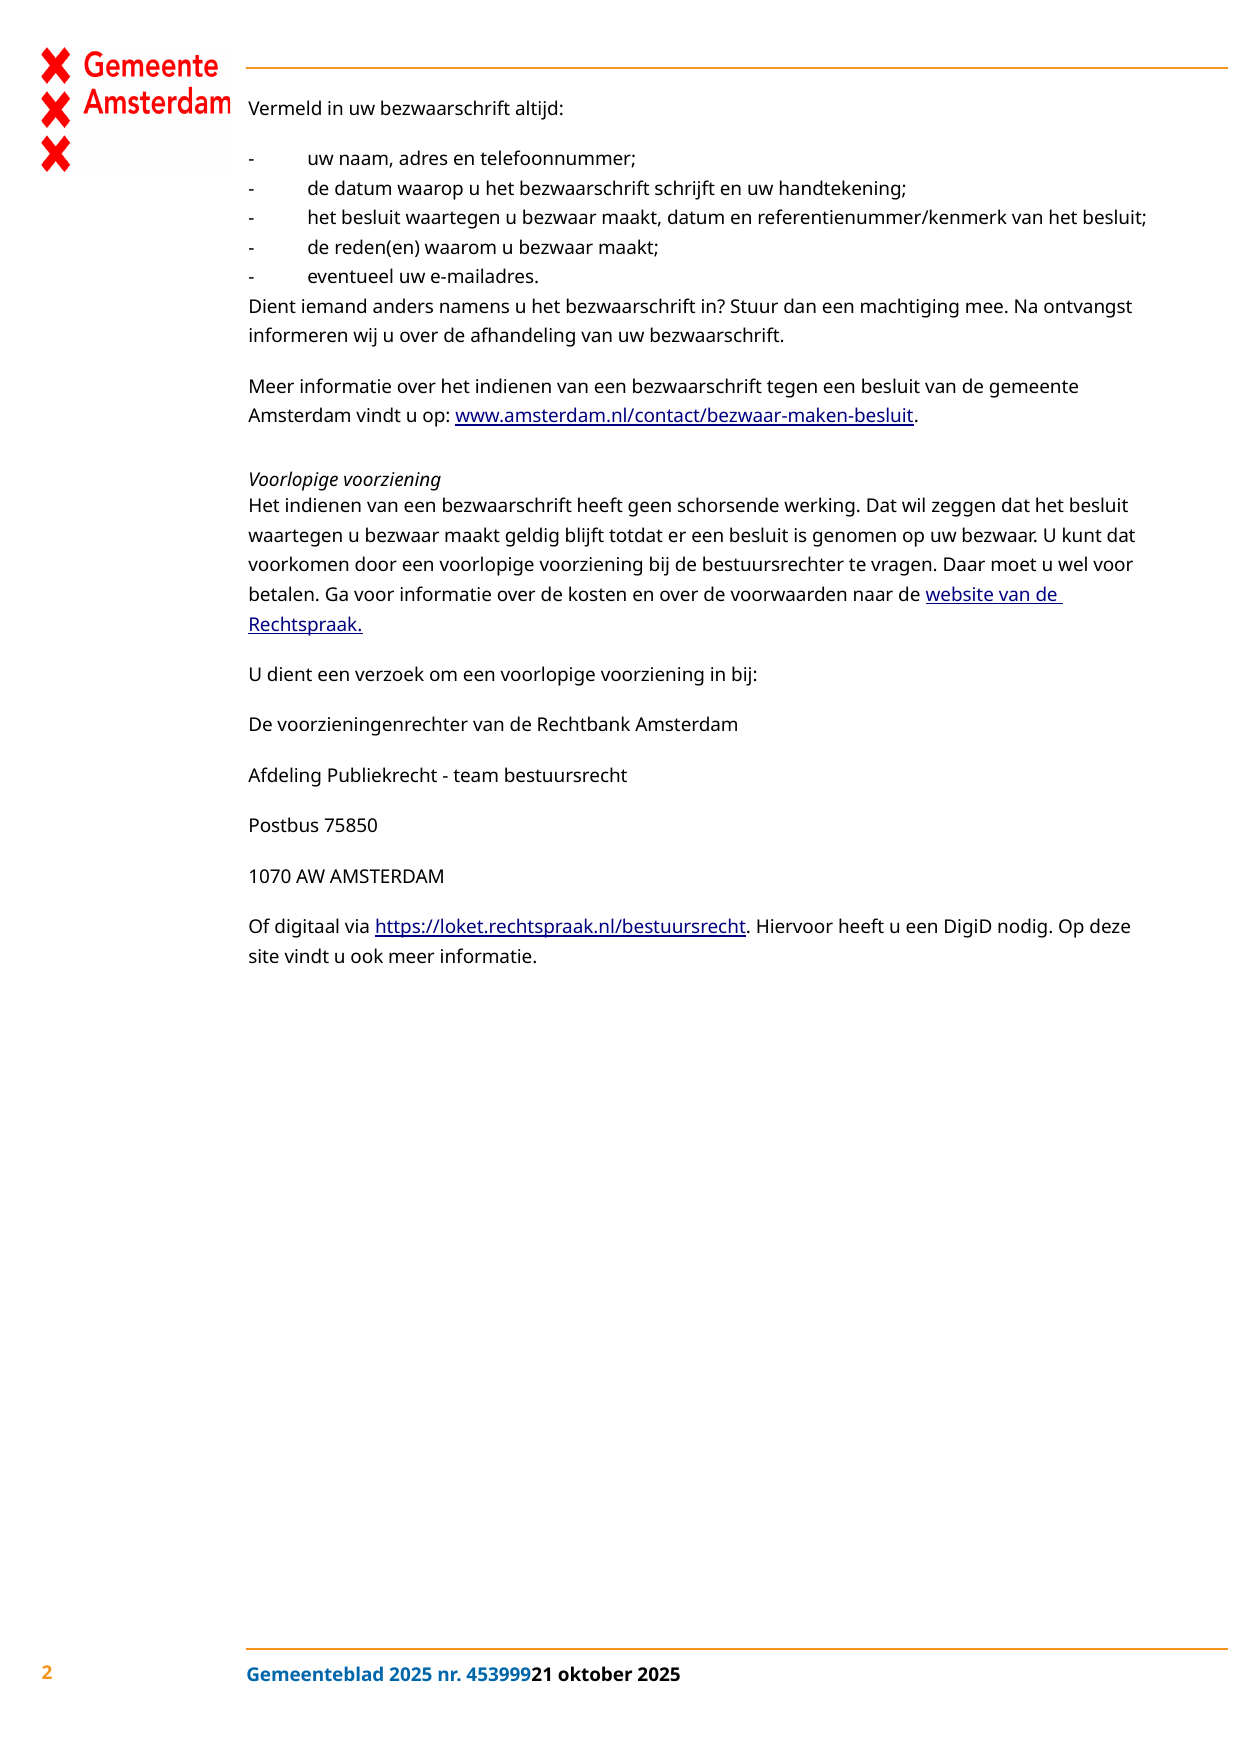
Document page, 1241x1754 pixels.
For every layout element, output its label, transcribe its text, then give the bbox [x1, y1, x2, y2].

list de datum waarop u het bezwaarschrift schrijft en uw handtekening; [248, 175, 1152, 201]
text U dient een verzoek om een voorlopige voorziening in bij: [248, 661, 1152, 687]
text Of digitaal via https://loket.rechtspraak.nl/bestuursrecht. Hiervoor heeft u een DigiD nodig. Op deze site vindt u ook meer informatie. [248, 913, 1152, 968]
text Dient iemand anders namens u het bezwaarschrift in? Stuur dan een machtiging mee. Na ontvangst informeren wij u over de afhandeling van uw bezwaarschrift. [248, 293, 1152, 348]
text Afdeling Publiekrecht - team bestuursrecht [248, 762, 1152, 788]
list het besluit waartegen u bezwaar maakt, datum en referentienummer/kenmerk van het besluit; [248, 204, 1152, 230]
list uw naam, adres en telefoonnummer; [248, 145, 1152, 171]
text Voorlopige voorziening [248, 467, 1152, 492]
text Postbus 75850 [248, 812, 1152, 838]
text 1070 AW AMSTERDAM [248, 863, 1152, 888]
text Meer informatie over het indienen van een bezwaarschrift tegen een besluit van de gemeente Amsterdam vindt u op: www.amsterdam.nl/contact/bezwaar-maken-besluit. [248, 373, 1152, 428]
text Vermeld in uw bezwaarschrift altijd: [248, 95, 1152, 121]
text Het indienen van een bezwaarschrift heeft geen schorsende werking. Dat wil zeggen dat het besluit waartegen u bezwaar maakt geldig blijft totdat er een besluit is genomen op uw bezwaar. U kunt dat voorkomen door een voorlopige voorziening bij de bestuursrechter te vragen. Daar moet u wel voor betalen. Ga voor informatie over de kosten en over de voorwaarden naar de website van de Rechtspraak. [248, 492, 1152, 636]
picture [41, 47, 231, 172]
list eventueel uw e-mailadres. [248, 263, 1152, 289]
text De voorzieningenrechter van de Rechtbank Amsterdam [248, 712, 1152, 737]
list de reden(en) waarom u bezwaar maakt; [248, 234, 1152, 260]
